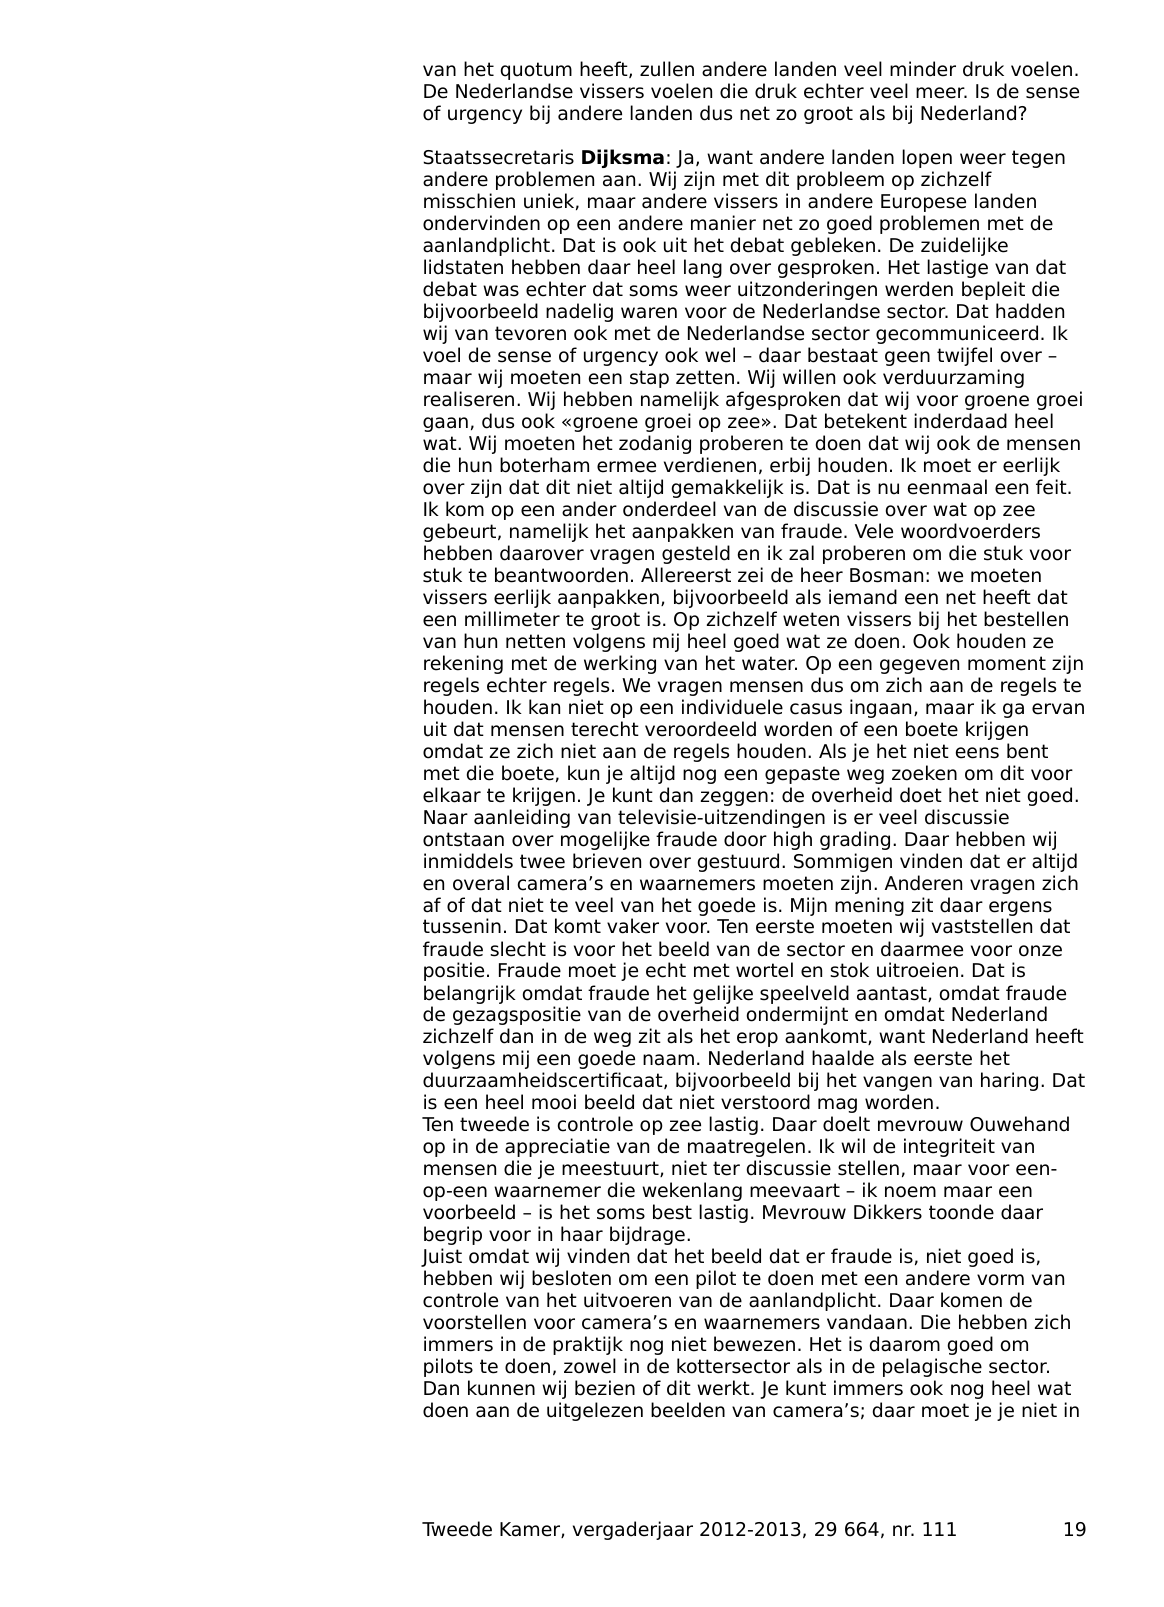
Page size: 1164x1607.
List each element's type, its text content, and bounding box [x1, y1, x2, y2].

text van het quotum heeft, zullen andere landen veel minder druk voelen. De Nederlandse vissers voelen die druk echter veel meer. Is de sense of urgency bij andere landen dus net zo groot als bij Nederland? [422, 59, 1087, 125]
text Staatssecretaris Dijksma: Ja, want andere landen lopen weer tegen andere problemen aan. Wij zijn met dit probleem op zichzelf misschien uniek, maar andere vissers in andere Europese landen ondervinden op een andere manier net zo goed problemen met de aanlandplicht. Dat is ook uit het debat gebleken. De zuidelijke lidstaten hebben daar heel lang over gesproken. Het lastige van dat debat was echter dat soms weer uitzonderingen werden bepleit die bijvoorbeeld nadelig waren voor de Nederlandse sector. Dat hadden wij van tevoren ook met de Nederlandse sector gecommuniceerd. Ik voel de sense of urgency ook wel – daar bestaat geen twijfel over – maar wij moeten een stap zetten. Wij willen ook verduurzaming realiseren. Wij hebben namelijk afgesproken dat wij voor groene groei gaan, dus ook «groene groei op zee». Dat betekent inderdaad heel wat. Wij moeten het zodanig proberen te doen dat wij ook de mensen die hun boterham ermee verdienen, erbij houden. Ik moet er eerlijk over zijn dat dit niet altijd gemakkelijk is. Dat is nu eenmaal een feit. [422, 147, 1087, 499]
text Naar aanleiding van televisie-uitzendingen is er veel discussie ontstaan over mogelijke fraude door high grading. Daar hebben wij inmiddels twee brieven over gestuurd. Sommigen vinden dat er altijd en overal camera’s en waarnemers moeten zijn. Anderen vragen zich af of dat niet te veel van het goede is. Mijn mening zit daar ergens tussenin. Dat komt vaker voor. Ten eerste moeten wij vaststellen dat fraude slecht is voor het beeld van de sector en daarmee voor onze positie. Fraude moet je echt met wortel en stok uitroeien. Dat is belangrijk omdat fraude het gelijke speelveld aantast, omdat fraude de gezagspositie van de overheid ondermijnt en omdat Nederland zichzelf dan in de weg zit als het erop aankomt, want Nederland heeft volgens mij een goede naam. Nederland haalde als eerste het duurzaamheidscertificaat, bijvoorbeeld bij het vangen van haring. Dat is een heel mooi beeld dat niet verstoord mag worden. [422, 807, 1087, 1114]
text Ik kom op een ander onderdeel van de discussie over wat op zee gebeurt, namelijk het aanpakken van fraude. Vele woordvoerders hebben daarover vragen gesteld en ik zal proberen om die stuk voor stuk te beantwoorden. Allereerst zei de heer Bosman: we moeten vissers eerlijk aanpakken, bijvoorbeeld als iemand een net heeft dat een millimeter te groot is. Op zichzelf weten vissers bij het bestellen van hun netten volgens mij heel goed wat ze doen. Ook houden ze rekening met de werking van het water. Op een gegeven moment zijn regels echter regels. We vragen mensen dus om zich aan de regels te houden. Ik kan niet op een individuele casus ingaan, maar ik ga ervan uit dat mensen terecht veroordeeld worden of een boete krijgen omdat ze zich niet aan de regels houden. Als je het niet eens bent met die boete, kun je altijd nog een gepaste weg zoeken om dit voor elkaar te krijgen. Je kunt dan zeggen: de overheid doet het niet goed. [422, 499, 1087, 807]
text Ten tweede is controle op zee lastig. Daar doelt mevrouw Ouwehand op in de appreciatie van de maatregelen. Ik wil de integriteit van mensen die je meestuurt, niet ter discussie stellen, maar voor een-op-een waarnemer die wekenlang meevaart – ik noem maar een voorbeeld – is het soms best lastig. Mevrouw Dikkers toonde daar begrip voor in haar bijdrage. [422, 1114, 1087, 1246]
text Juist omdat wij vinden dat het beeld dat er fraude is, niet goed is, hebben wij besloten om een pilot te doen met een andere vorm van controle van het uitvoeren van de aanlandplicht. Daar komen de voorstellen voor camera’s en waarnemers vandaan. Die hebben zich immers in de praktijk nog niet bewezen. Het is daarom goed om pilots te doen, zowel in de kottersector als in de pelagische sector. Dan kunnen wij bezien of dit werkt. Je kunt immers ook nog heel wat doen aan de uitgelezen beelden van camera’s; daar moet je je niet in [422, 1246, 1087, 1422]
